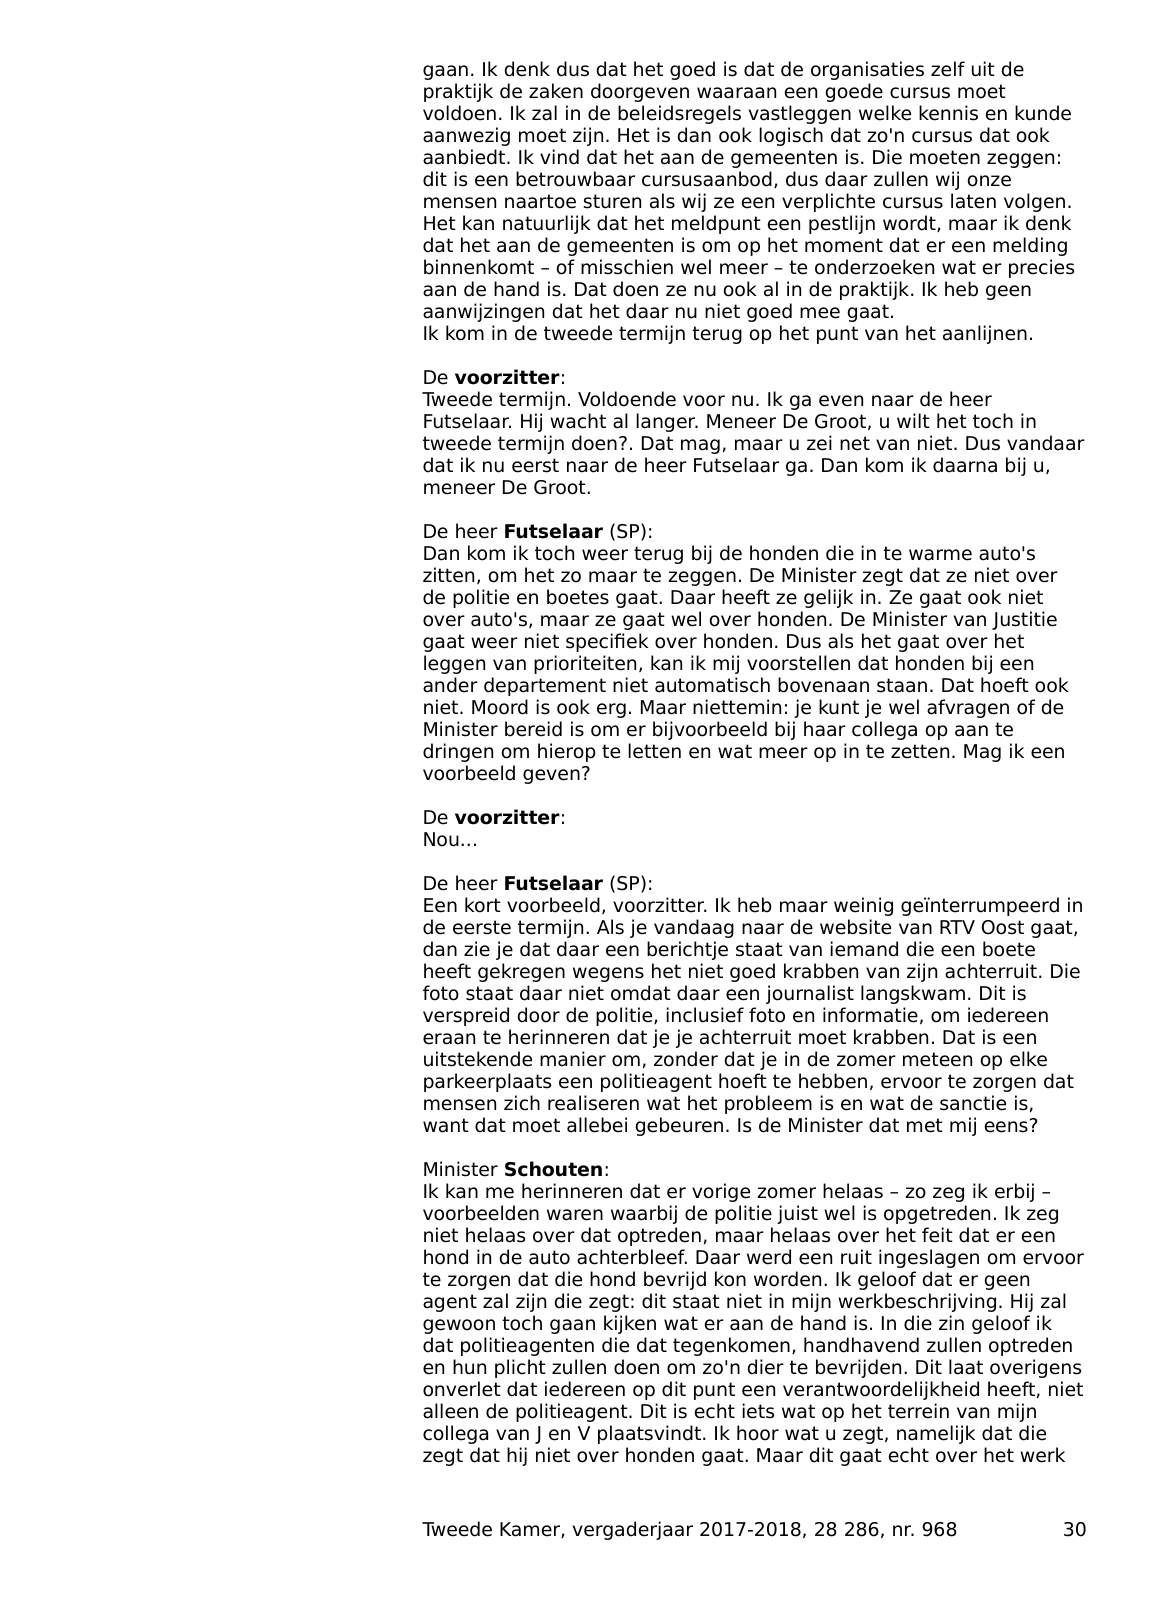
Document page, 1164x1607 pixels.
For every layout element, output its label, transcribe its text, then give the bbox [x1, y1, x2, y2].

text Tweede termijn. Voldoende voor nu. Ik ga even naar de heer Futselaar. Hij wacht al langer. Meneer De Groot, u wilt het toch in tweede termijn doen?. Dat mag, maar u zei net van niet. Dus vandaar dat ik nu eerst naar de heer Futselaar ga. Dan kom ik daarna bij u, meneer De Groot. [422, 389, 1087, 499]
text De heer Futselaar (SP): [422, 521, 1087, 543]
text Een kort voorbeeld, voorzitter. Ik heb maar weinig geïnterrumpeerd in de eerste termijn. Als je vandaag naar de website van RTV Oost gaat, dan zie je dat daar een berichtje staat van iemand die een boete heeft gekregen wegens het niet goed krabben van zijn achterruit. Die foto staat daar niet omdat daar een journalist langskwam. Dit is verspreid door de politie, inclusief foto en informatie, om iedereen eraan te herinneren dat je je achterruit moet krabben. Dat is een uitstekende manier om, zonder dat je in de zomer meteen op elke parkeerplaats een politieagent hoeft te hebben, ervoor te zorgen dat mensen zich realiseren wat het probleem is en wat de sanctie is, want dat moet allebei gebeuren. Is de Minister dat met mij eens? [422, 895, 1087, 1137]
text Ik kom in de tweede termijn terug op het punt van het aanlijnen. [422, 323, 1087, 345]
text De voorzitter: [422, 367, 1087, 389]
text De voorzitter: [422, 807, 1087, 829]
text Nou... [422, 829, 1087, 851]
text Dan kom ik toch weer terug bij de honden die in te warme auto's zitten, om het zo maar te zeggen. De Minister zegt dat ze niet over de politie en boetes gaat. Daar heeft ze gelijk in. Ze gaat ook niet over auto's, maar ze gaat wel over honden. De Minister van Justitie gaat weer niet specifiek over honden. Dus als het gaat over het leggen van prioriteiten, kan ik mij voorstellen dat honden bij een ander departement niet automatisch bovenaan staan. Dat hoeft ook niet. Moord is ook erg. Maar niettemin: je kunt je wel afvragen of de Minister bereid is om er bijvoorbeeld bij haar collega op aan te dringen om hierop te letten en wat meer op in te zetten. Mag ik een voorbeeld geven? [422, 543, 1087, 785]
text De heer Futselaar (SP): [422, 873, 1087, 895]
text gaan. Ik denk dus dat het goed is dat de organisaties zelf uit de praktijk de zaken doorgeven waaraan een goede cursus moet voldoen. Ik zal in de beleidsregels vastleggen welke kennis en kunde aanwezig moet zijn. Het is dan ook logisch dat zo'n cursus dat ook aanbiedt. Ik vind dat het aan de gemeenten is. Die moeten zeggen: dit is een betrouwbaar cursusaanbod, dus daar zullen wij onze mensen naartoe sturen als wij ze een verplichte cursus laten volgen. [422, 59, 1087, 213]
text Het kan natuurlijk dat het meldpunt een pestlijn wordt, maar ik denk dat het aan de gemeenten is om op het moment dat er een melding binnenkomt – of misschien wel meer – te onderzoeken wat er precies aan de hand is. Dat doen ze nu ook al in de praktijk. Ik heb geen aanwijzingen dat het daar nu niet goed mee gaat. [422, 213, 1087, 323]
text Ik kan me herinneren dat er vorige zomer helaas – zo zeg ik erbij – voorbeelden waren waarbij de politie juist wel is opgetreden. Ik zeg niet helaas over dat optreden, maar helaas over het feit dat er een hond in de auto achterbleef. Daar werd een ruit ingeslagen om ervoor te zorgen dat die hond bevrijd kon worden. Ik geloof dat er geen agent zal zijn die zegt: dit staat niet in mijn werkbeschrijving. Hij zal gewoon toch gaan kijken wat er aan de hand is. In die zin geloof ik dat politieagenten die dat tegenkomen, handhavend zullen optreden en hun plicht zullen doen om zo'n dier te bevrijden. Dit laat overigens onverlet dat iedereen op dit punt een verantwoordelijkheid heeft, niet alleen de politieagent. Dit is echt iets wat op het terrein van mijn collega van J en V plaatsvindt. Ik hoor wat u zegt, namelijk dat die zegt dat hij niet over honden gaat. Maar dit gaat echt over het werk [422, 1181, 1087, 1467]
text Minister Schouten: [422, 1159, 1087, 1181]
